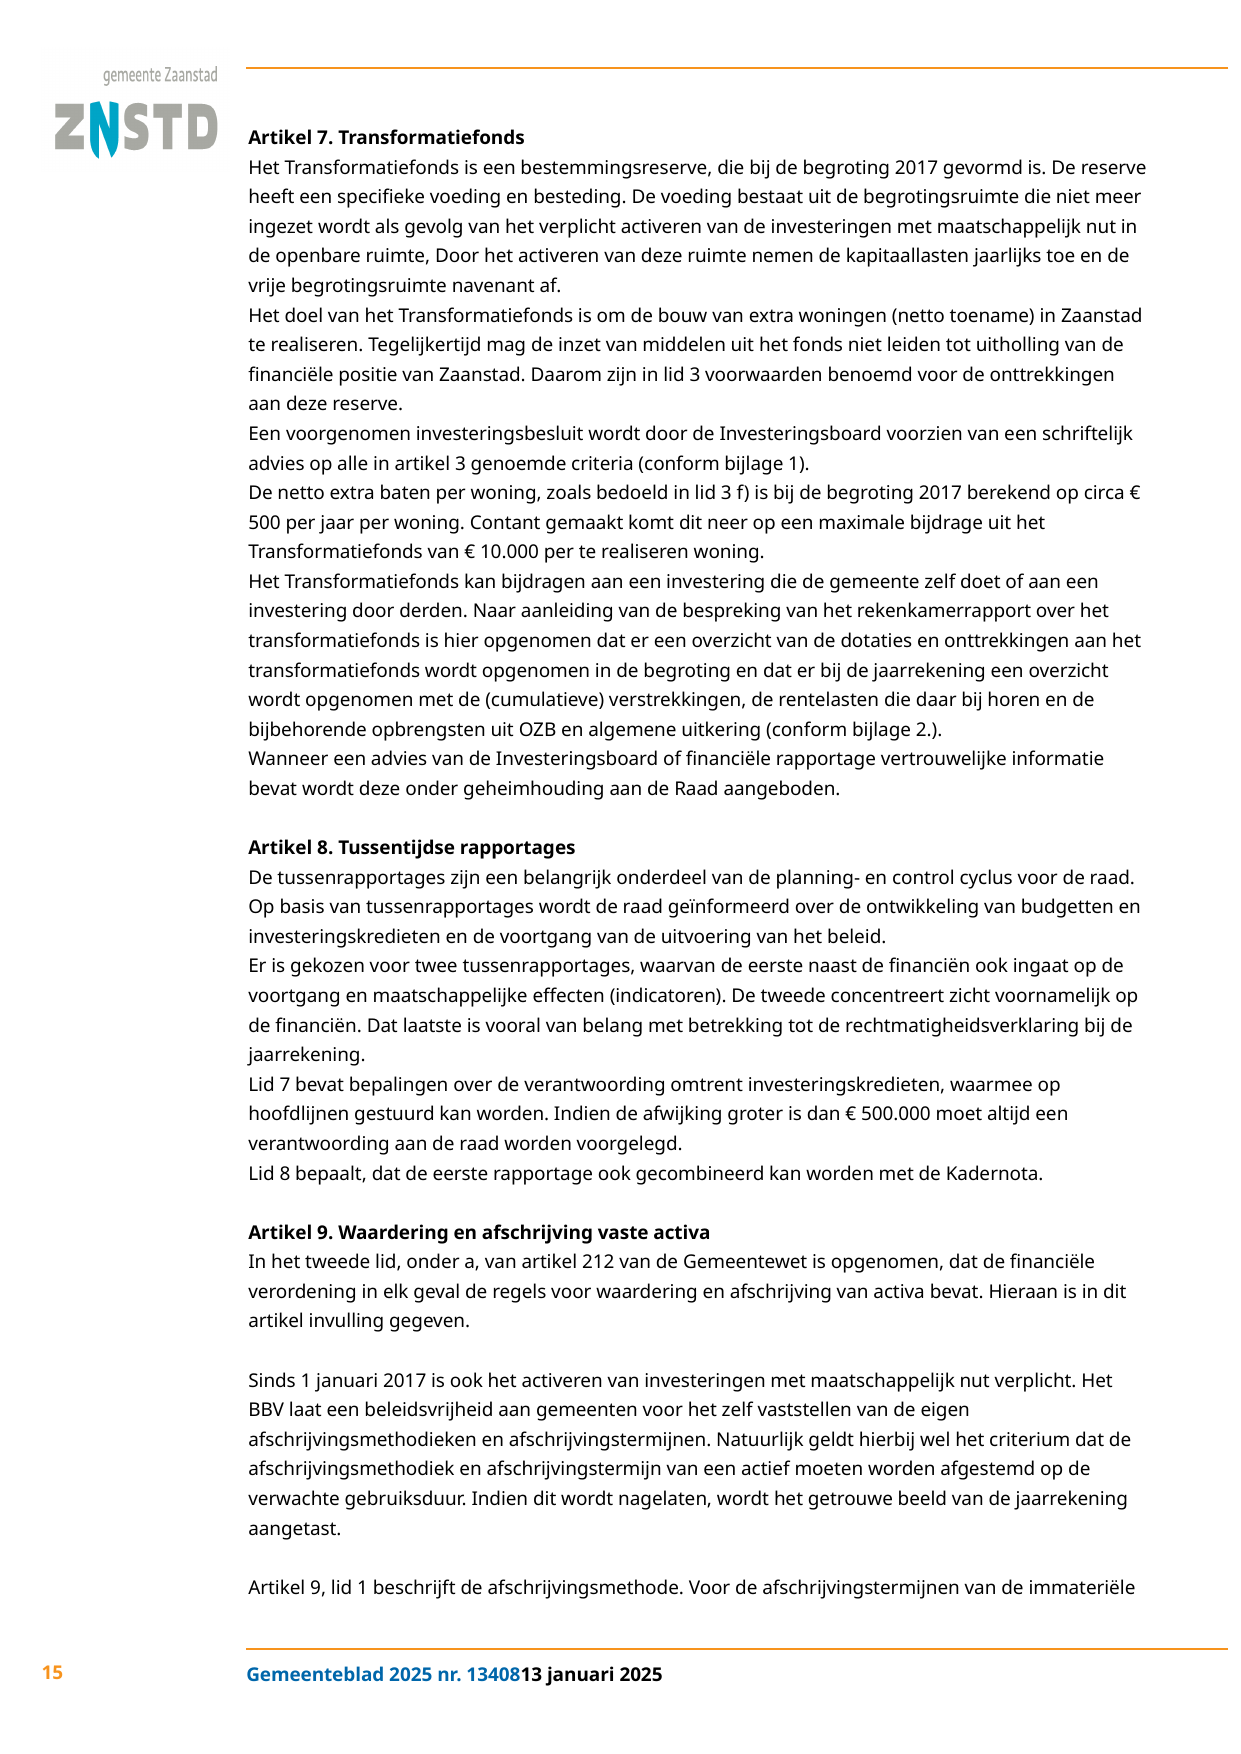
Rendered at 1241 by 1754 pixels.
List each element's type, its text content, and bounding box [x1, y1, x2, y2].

text Het Transformatiefonds kan bijdragen aan een investering die de gemeente zelf doet of aan een investering door derden. Naar aanleiding van de bespreking van het rekenkamerrapport over het transformatiefonds is hier opgenomen dat er een overzicht van de dotaties en onttrekkingen aan het transformatiefonds wordt opgenomen in de begroting en dat er bij de jaarrekening een overzicht wordt opgenomen met de (cumulatieve) verstrekkingen, de rentelasten die daar bij horen en de bijbehorende opbrengsten uit OZB en algemene uitkering (conform bijlage 2.). [248, 568, 1152, 742]
picture [41, 47, 231, 172]
text Het Transformatiefonds is een bestemmingsreserve, die bij de begroting 2017 gevormd is. De reserve heeft een specifieke voeding en besteding. De voeding bestaat uit de begrotingsruimte die niet meer ingezet wordt als gevolg van het verplicht activeren van de investeringen met maatschappelijk nut in de openbare ruimte, Door het activeren van deze ruimte nemen de kapitaallasten jaarlijks toe en de vrije begrotingsruimte navenant af. [248, 154, 1152, 298]
text De tussenrapportages zijn een belangrijk onderdeel van de planning- en control cyclus voor de raad. Op basis van tussenrapportages wordt de raad geïnformeerd over de ontwikkeling van budgetten en investeringskredieten en de voortgang van de uitvoering van het beleid. [248, 864, 1152, 949]
text In het tweede lid, onder a, van artikel 212 van de Gemeentewet is opgenomen, dat de financiële verordening in elk geval de regels voor waardering en afschrijving van activa bevat. Hieraan is in dit artikel invulling gegeven. [248, 1248, 1152, 1333]
text Lid 7 bevat bepalingen over de verantwoording omtrent investeringskredieten, waarmee op hoofdlijnen gestuurd kan worden. Indien de afwijking groter is dan € 500.000 moet altijd een verantwoording aan de raad worden voorgelegd. [248, 1071, 1152, 1156]
text De netto extra baten per woning, zoals bedoeld in lid 3 f) is bij de begroting 2017 berekend op circa € 500 per jaar per woning. Contant gemaakt komt dit neer op een maximale bijdrage uit het Transformatiefonds van € 10.000 per te realiseren woning. [248, 479, 1152, 564]
text Een voorgenomen investeringsbesluit wordt door de Investeringsboard voorzien van een schriftelijk advies op alle in artikel 3 genoemde criteria (conform bijlage 1). [248, 420, 1152, 476]
text Artikel 9. Waardering en afschrijving vaste activa [248, 1219, 1152, 1245]
text Artikel 7. Transformatiefonds [248, 124, 1152, 150]
text Lid 8 bepaalt, dat de eerste rapportage ook gecombineerd kan worden met de Kadernota. [248, 1160, 1152, 1186]
text Het doel van het Transformatiefonds is om de bouw van extra woningen (netto toename) in Zaanstad te realiseren. Tegelijkertijd mag de inzet van middelen uit het fonds niet leiden tot uitholling van de financiële positie van Zaanstad. Daarom zijn in lid 3 voorwaarden benoemd voor de onttrekkingen aan deze reserve. [248, 302, 1152, 416]
text Sinds 1 januari 2017 is ook het activeren van investeringen met maatschappelijk nut verplicht. Het BBV laat een beleidsvrijheid aan gemeenten voor het zelf vaststellen van de eigen afschrijvingsmethodieken en afschrijvingstermijnen. Natuurlijk geldt hierbij wel het criterium dat de afschrijvingsmethodiek en afschrijvingstermijn van een actief moeten worden afgestemd op de verwachte gebruiksduur. Indien dit wordt nagelaten, wordt het getrouwe beeld van de jaarrekening aangetast. [248, 1367, 1152, 1541]
text Artikel 9, lid 1 beschrijft de afschrijvingsmethode. Voor de afschrijvingstermijnen van de immateriële [248, 1574, 1152, 1600]
text Artikel 8. Tussentijdse rapportages [248, 834, 1152, 860]
text Wanneer een advies van de Investeringsboard of financiële rapportage vertrouwelijke informatie bevat wordt deze onder geheimhouding aan de Raad aangeboden. [248, 746, 1152, 801]
text Er is gekozen voor twee tussenrapportages, waarvan de eerste naast de financiën ook ingaat op de voortgang en maatschappelijke effecten (indicatoren). De tweede concentreert zicht voornamelijk op de financiën. Dat laatste is vooral van belang met betrekking tot de rechtmatigheidsverklaring bij de jaarrekening. [248, 953, 1152, 1067]
